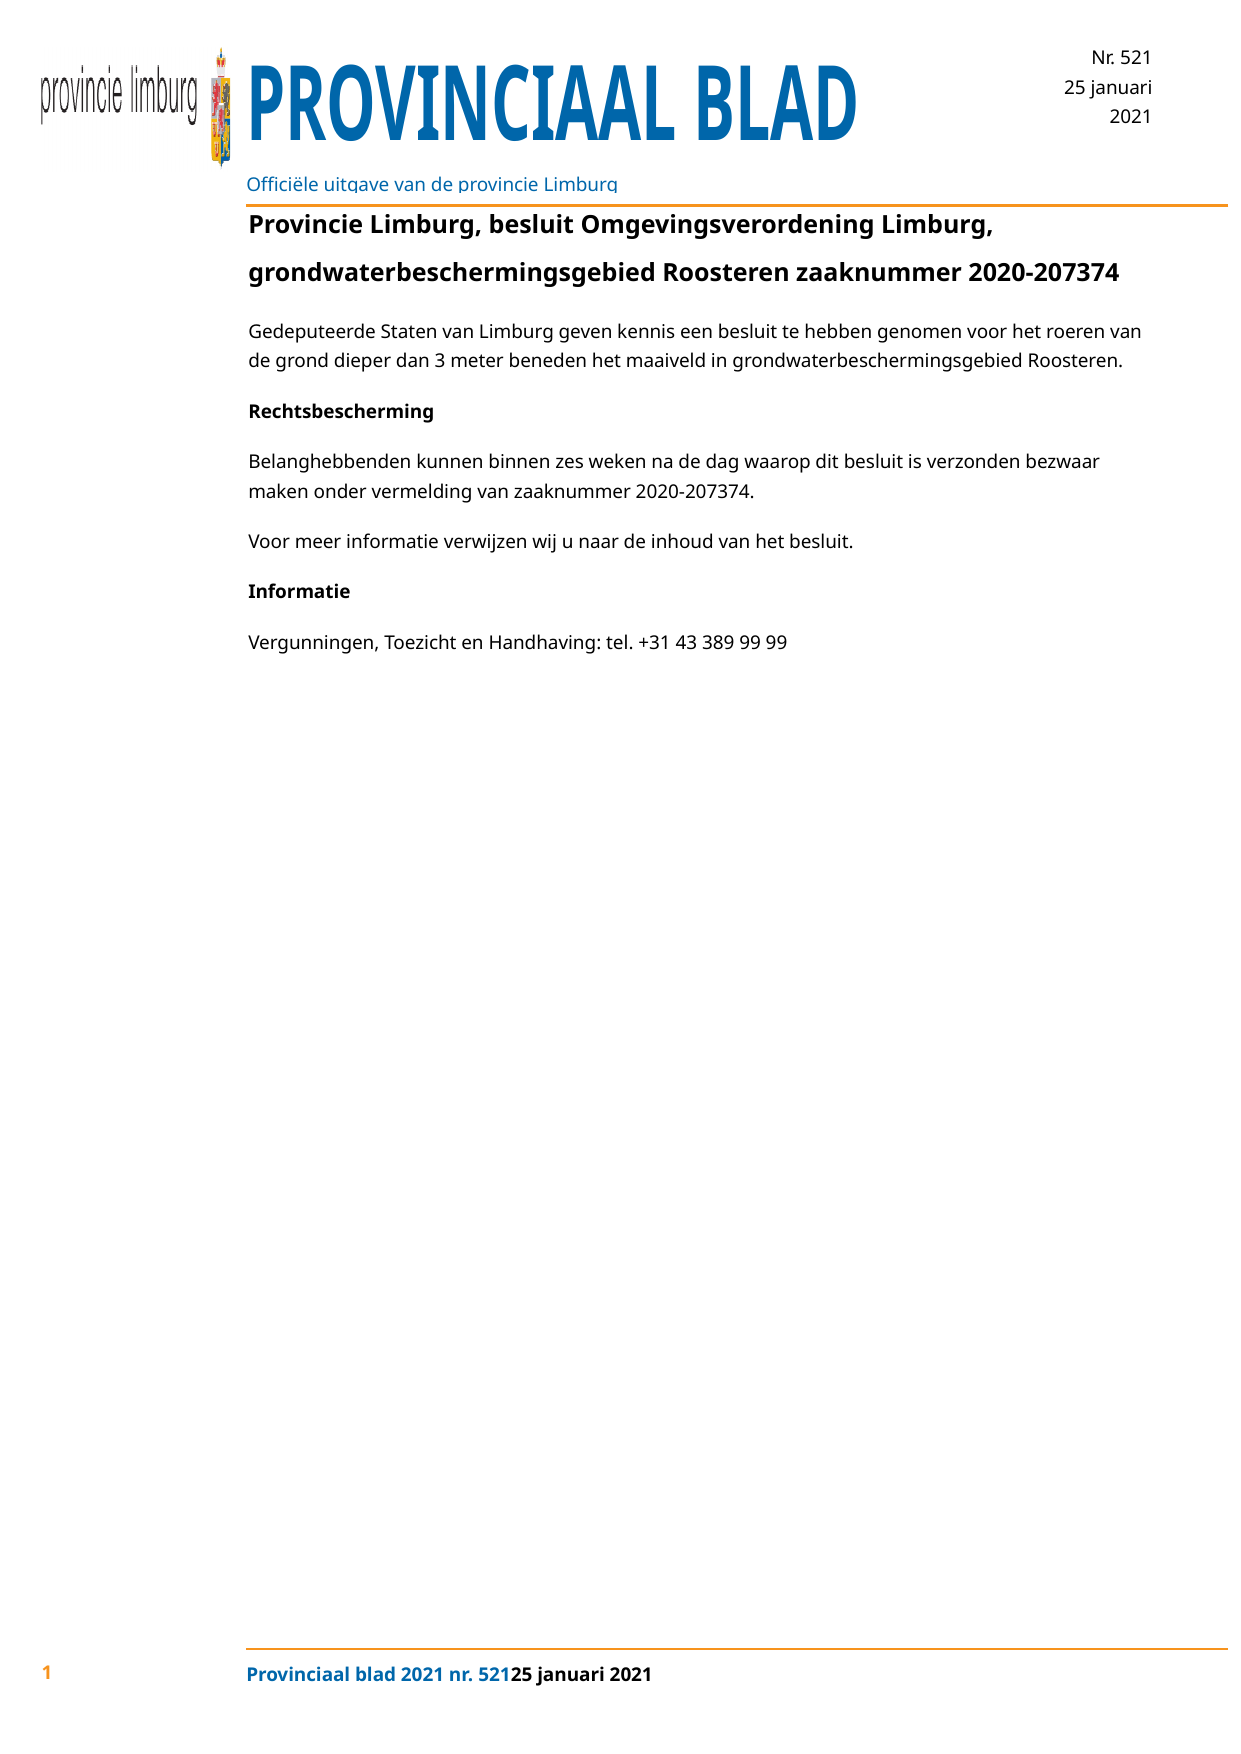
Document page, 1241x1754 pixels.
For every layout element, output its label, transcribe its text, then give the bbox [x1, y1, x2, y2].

picture [41, 47, 231, 172]
text Informatie [248, 579, 1152, 604]
text Voor meer informatie verwijzen wij u naar de inhoud van het besluit. [248, 528, 1152, 554]
text Gedeputeerde Staten van Limburg geven kennis een besluit te hebben genomen voor het roeren van de grond dieper dan 3 meter beneden het maaiveld in grondwaterbeschermingsgebied Roosteren. [248, 318, 1152, 373]
text Rechtsbescherming [248, 398, 1152, 424]
text Provincie Limburg, besluit Omgevingsverordening Limburg, grondwaterbeschermingsgebied Roosteren zaaknummer 2020-207374 [248, 207, 1152, 288]
text Vergunningen, Toezicht en Handhaving: tel. +31 43 389 99 99 [248, 629, 1152, 655]
text Belanghebbenden kunnen binnen zes weken na de dag waarop dit besluit is verzonden bezwaar maken onder vermelding van zaaknummer 2020-207374. [248, 448, 1152, 504]
